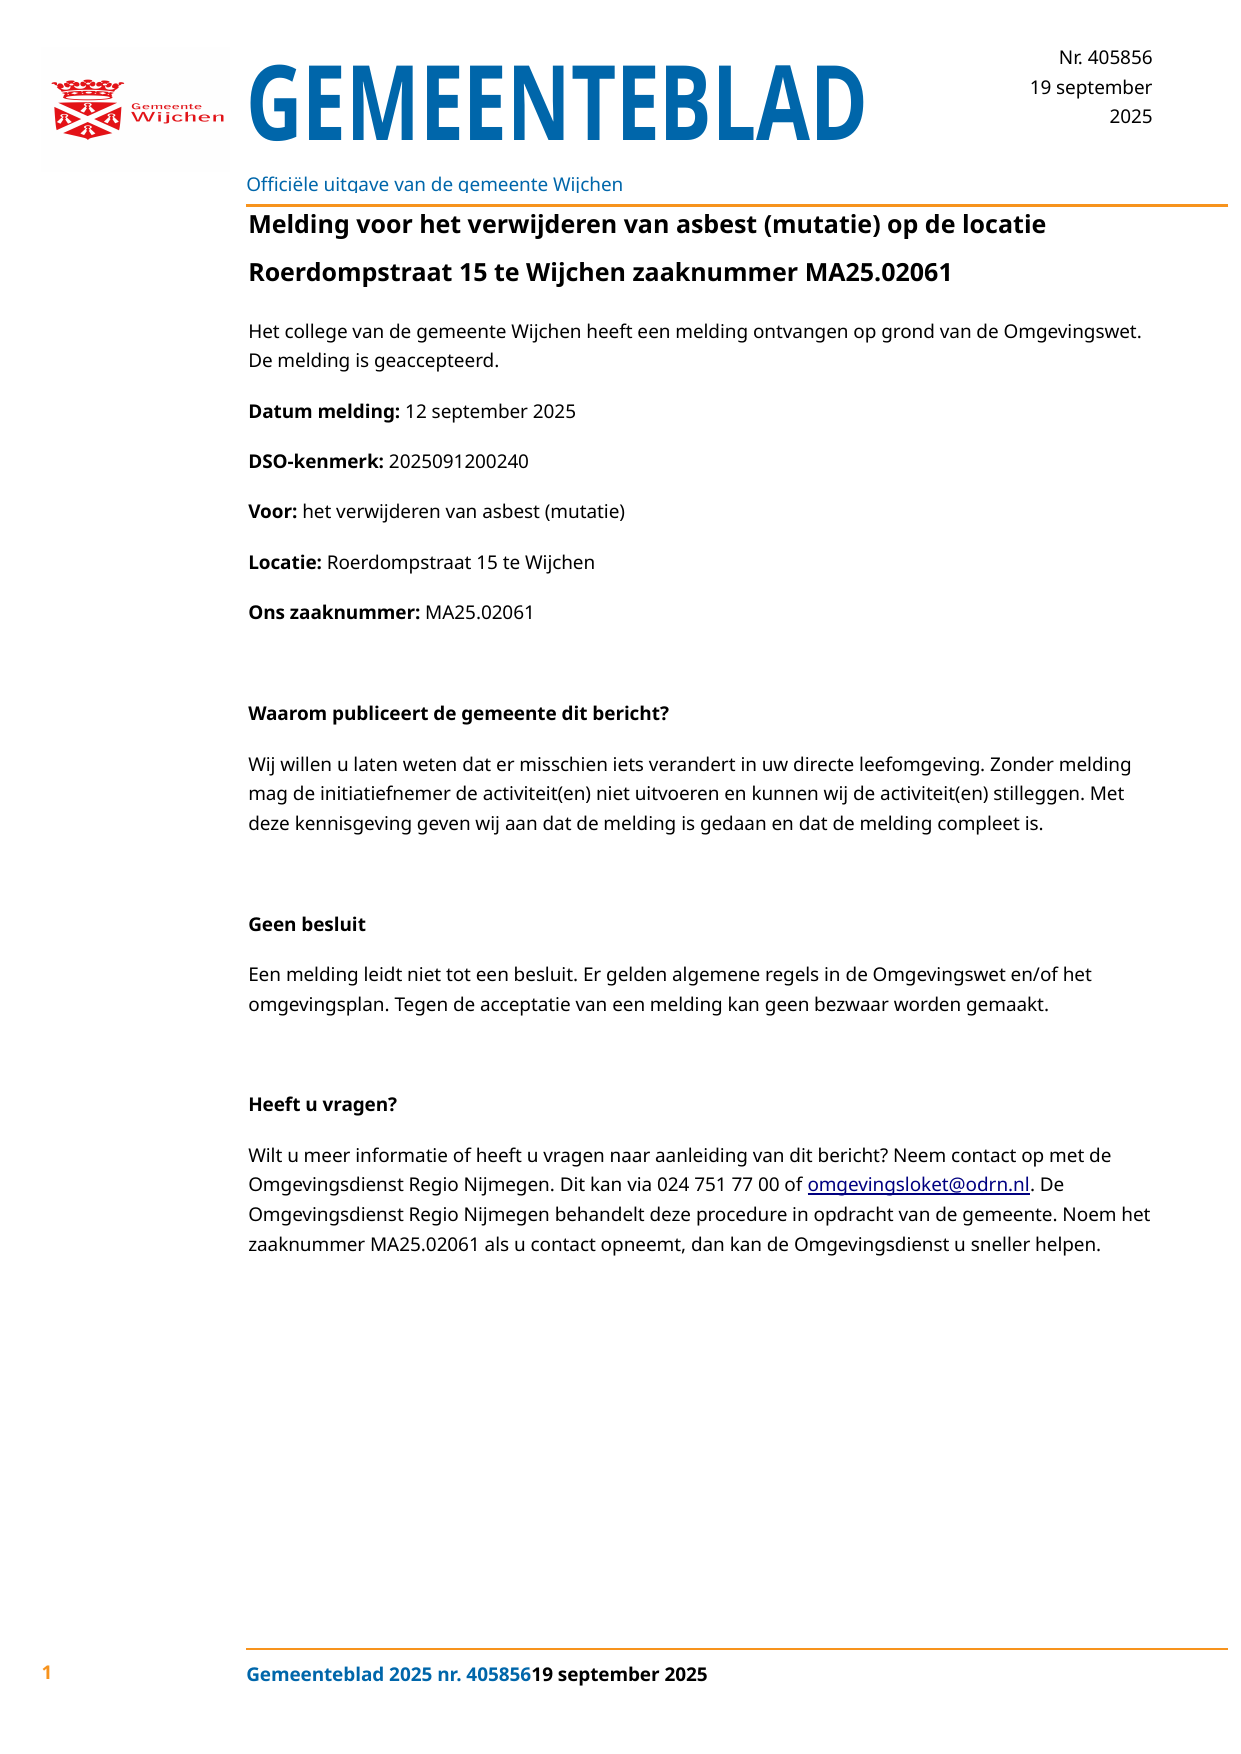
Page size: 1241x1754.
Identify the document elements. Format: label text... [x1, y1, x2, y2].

text Ons zaaknummer: MA25.02061 [248, 599, 1152, 625]
text Voor: het verwijderen van asbest (mutatie) [248, 499, 1152, 524]
text Wij willen u laten weten dat er misschien iets verandert in uw directe leefomgeving. Zonder melding mag de initiatiefnemer de activiteit(en) niet uitvoeren en kunnen wij de activiteit(en) stilleggen. Met deze kennisgeving geven wij aan dat de melding is gedaan en dat de melding compleet is. [248, 751, 1152, 836]
text Melding voor het verwijderen van asbest (mutatie) op de locatie Roerdompstraat 15 te Wijchen zaaknummer MA25.02061 [248, 207, 1152, 288]
text Datum melding: 12 september 2025 [248, 398, 1152, 424]
text Een melding leidt niet tot een besluit. Er gelden algemene regels in de Omgevingswet en/of het omgevingsplan. Tegen de acceptatie van een melding kan geen bezwaar worden gemaakt. [248, 961, 1152, 1017]
picture [41, 47, 231, 172]
text Heeft u vragen? [248, 1092, 1152, 1117]
text DSO-kenmerk: 2025091200240 [248, 448, 1152, 474]
text Locatie: Roerdompstraat 15 te Wijchen [248, 549, 1152, 575]
text Waarom publiceert de gemeente dit bericht? [248, 700, 1152, 726]
text Geen besluit [248, 911, 1152, 937]
text Het college van de gemeente Wijchen heeft een melding ontvangen op grond van de Omgevingswet. De melding is geaccepteerd. [248, 318, 1152, 373]
text Wilt u meer informatie of heeft u vragen naar aanleiding van dit bericht? Neem contact op met de Omgevingsdienst Regio Nijmegen. Dit kan via 024 751 77 00 of omgevingsloket@odrn.nl. De Omgevingsdienst Regio Nijmegen behandelt deze procedure in opdracht van de gemeente. Noem het zaaknummer MA25.02061 als u contact opneemt, dan kan de Omgevingsdienst u sneller helpen. [248, 1142, 1152, 1257]
